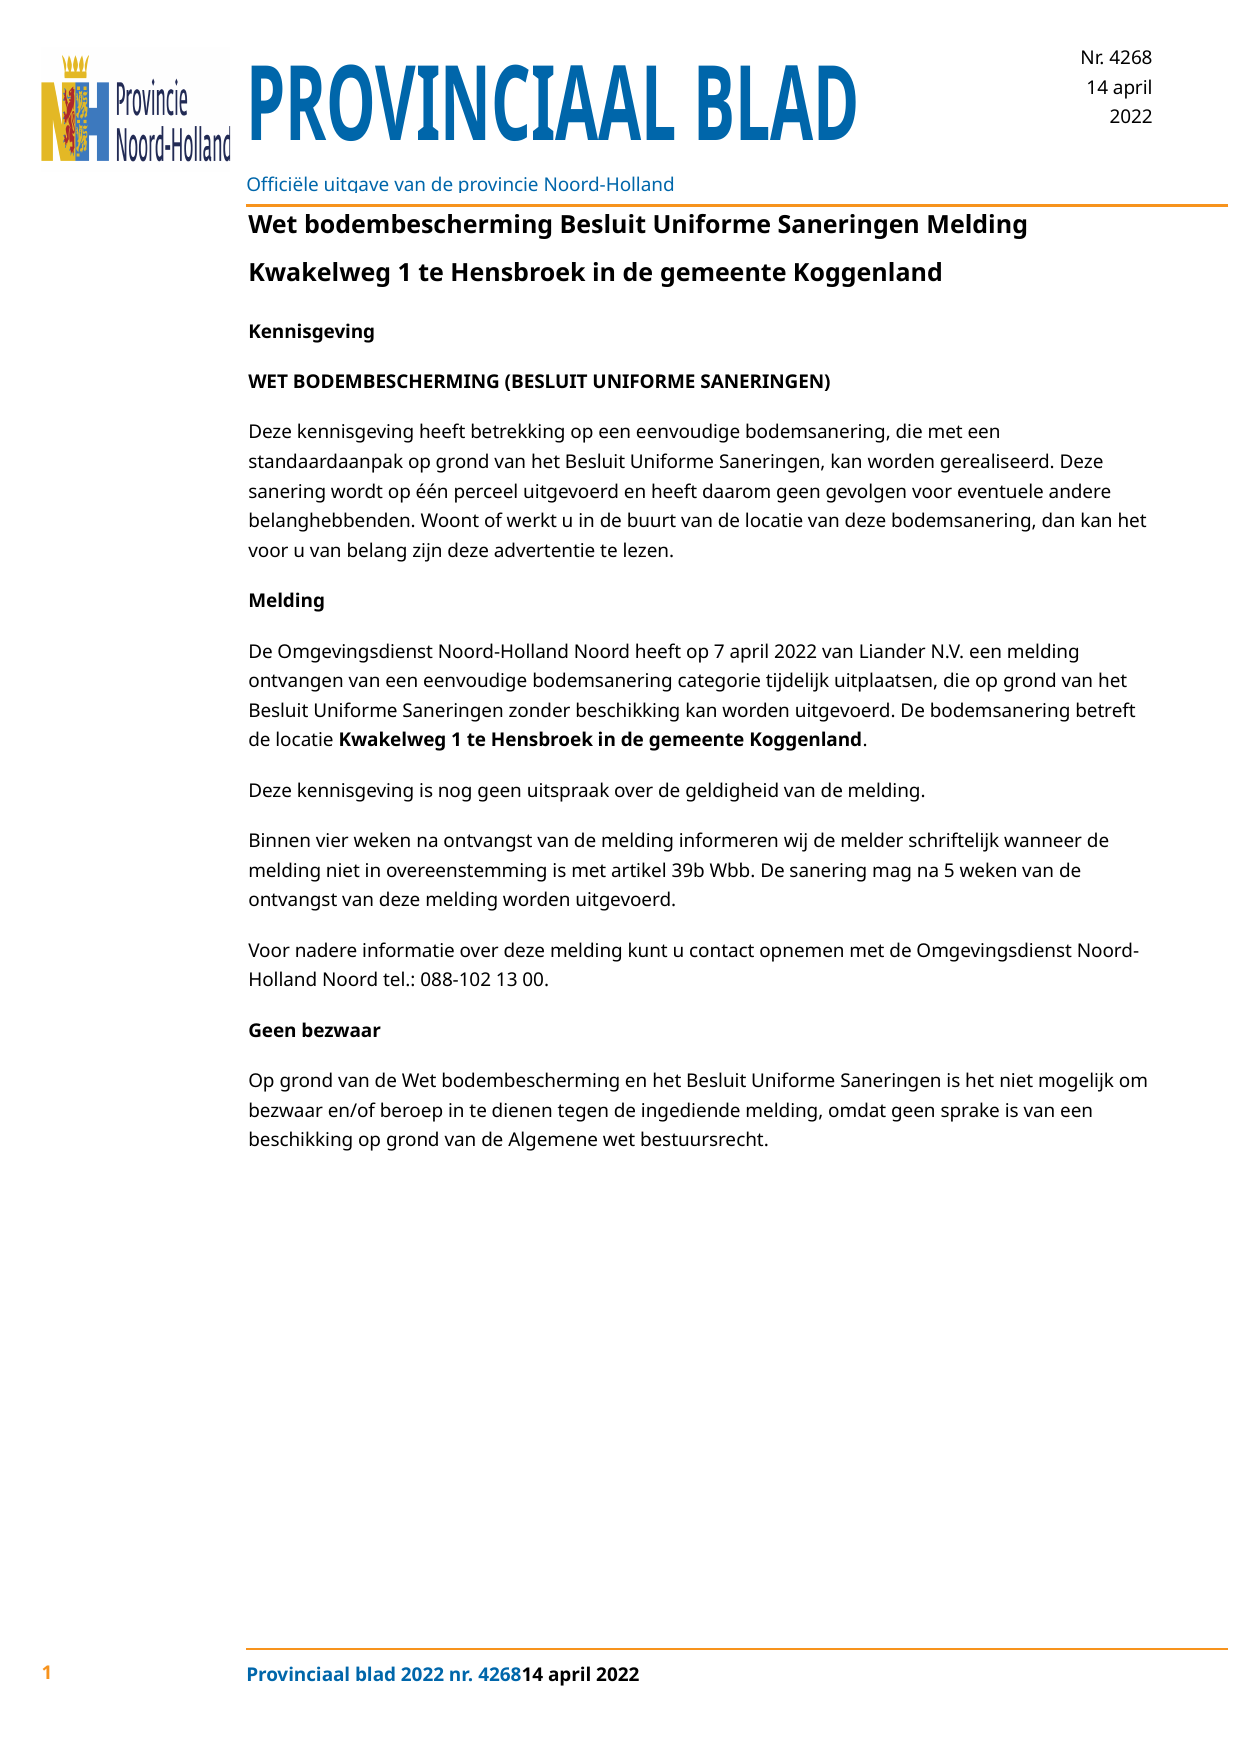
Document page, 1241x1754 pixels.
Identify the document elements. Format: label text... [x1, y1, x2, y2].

picture [41, 47, 231, 172]
text Wet bodembescherming Besluit Uniforme Saneringen Melding Kwakelweg 1 te Hensbroek in de gemeente Koggenland [248, 207, 1152, 288]
text Kennisgeving [248, 318, 1152, 344]
text De Omgevingsdienst Noord-Holland Noord heeft op 7 april 2022 van Liander N.V. een melding ontvangen van een eenvoudige bodemsanering categorie tijdelijk uitplaatsen, die op grond van het Besluit Uniforme Saneringen zonder beschikking kan worden uitgevoerd. De bodemsanering betreft de locatie Kwakelweg 1 te Hensbroek in de gemeente Koggenland. [248, 638, 1152, 752]
text WET BODEMBESCHERMING (BESLUIT UNIFORME SANERINGEN) [248, 368, 1152, 394]
text Binnen vier weken na ontvangst van de melding informeren wij de melder schriftelijk wanneer de melding niet in overeenstemming is met artikel 39b Wbb. De sanering mag na 5 weken van de ontvangst van deze melding worden uitgevoerd. [248, 827, 1152, 912]
text Geen bezwaar [248, 1017, 1152, 1043]
text Melding [248, 587, 1152, 613]
text Voor nadere informatie over deze melding kunt u contact opnemen met de Omgevingsdienst Noord-Holland Noord tel.: 088-102 13 00. [248, 937, 1152, 992]
text Deze kennisgeving is nog geen uitspraak over de geldigheid van de melding. [248, 777, 1152, 803]
text Op grond van de Wet bodembescherming en het Besluit Uniforme Saneringen is het niet mogelijk om bezwaar en/of beroep in te dienen tegen de ingediende melding, omdat geen sprake is van een beschikking op grond van de Algemene wet bestuursrecht. [248, 1067, 1152, 1152]
text Deze kennisgeving heeft betrekking op een eenvoudige bodemsanering, die met een standaardaanpak op grond van het Besluit Uniforme Saneringen, kan worden gerealiseerd. Deze sanering wordt op één perceel uitgevoerd en heeft daarom geen gevolgen voor eventuele andere belanghebbenden. Woont of werkt u in de buurt van de locatie van deze bodemsanering, dan kan het voor u van belang zijn deze advertentie te lezen. [248, 419, 1152, 563]
